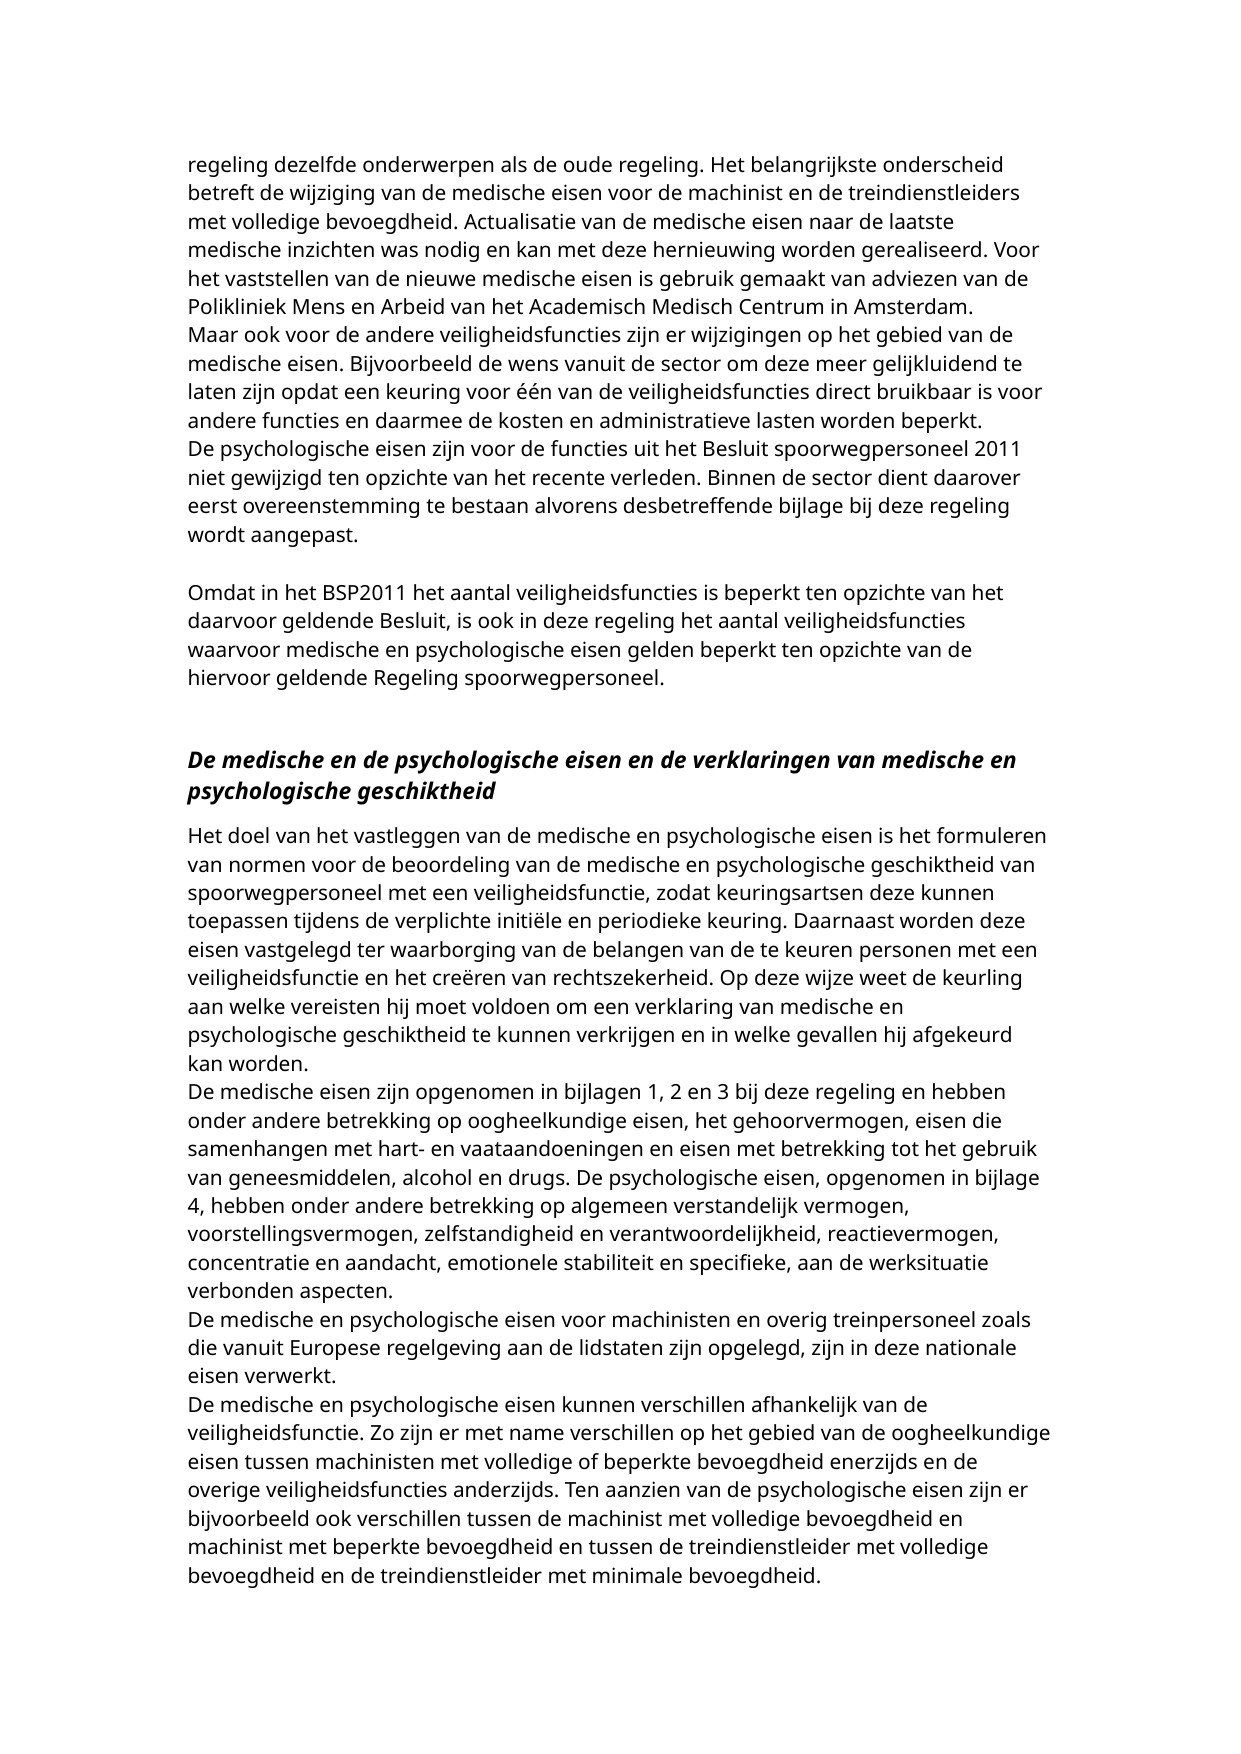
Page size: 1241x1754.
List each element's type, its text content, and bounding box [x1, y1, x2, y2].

text De psychologische eisen zijn voor de functies uit het Besluit spoorwegpersoneel 2011 niet gewijzigd ten opzichte van het recente verleden. Binnen de sector dient daarover eerst overeenstemming te bestaan alvorens desbetreffende bijlage bij deze regeling wordt aangepast. [187, 434, 1053, 548]
text Het doel van het vastleggen van de medische en psychologische eisen is het formuleren van normen voor de beoordeling van de medische en psychologische geschiktheid van spoorwegpersoneel met een veiligheidsfunctie, zodat keuringsartsen deze kunnen toepassen tijdens de verplichte initiële en periodieke keuring. Daarnaast worden deze eisen vastgelegd ter waarborging van de belangen van de te keuren personen met een veiligheidsfunctie en het creëren van rechtszekerheid. Op deze wijze weet de keurling aan welke vereisten hij moet voldoen om een verklaring van medische en psychologische geschiktheid te kunnen verkrijgen en in welke gevallen hij afgekeurd kan worden. [187, 821, 1053, 1077]
text Maar ook voor de andere veiligheidsfuncties zijn er wijzigingen op het gebied van de medische eisen. Bijvoorbeeld de wens vanuit de sector om deze meer gelijkluidend te laten zijn opdat een keuring voor één van de veiligheidsfuncties direct bruikbaar is voor andere functies en daarmee de kosten en administratieve lasten worden beperkt. [187, 321, 1053, 434]
text De medische en psychologische eisen kunnen verschillen afhankelijk van de veiligheidsfunctie. Zo zijn er met name verschillen op het gebied van de oogheelkundige eisen tussen machinisten met volledige of beperkte bevoegdheid enerzijds en de overige veiligheidsfuncties anderzijds. Ten aanzien van de psychologische eisen zijn er bijvoorbeeld ook verschillen tussen de machinist met volledige bevoegdheid en machinist met beperkte bevoegdheid en tussen de treindienstleider met volledige bevoegdheid en de treindienstleider met minimale bevoegdheid. [187, 1390, 1053, 1589]
text Omdat in het BSP2011 het aantal veiligheidsfuncties is beperkt ten opzichte van het daarvoor geldende Besluit, is ook in deze regeling het aantal veiligheidsfuncties waarvoor medische en psychologische eisen gelden beperkt ten opzichte van de hiervoor geldende Regeling spoorwegpersoneel. [187, 578, 1053, 692]
text regeling dezelfde onderwerpen als de oude regeling. Het belangrijkste onderscheid betreft de wijziging van de medische eisen voor de machinist en de treindienstleiders met volledige bevoegdheid. Actualisatie van de medische eisen naar de laatste medische inzichten was nodig en kan met deze hernieuwing worden gerealiseerd. Voor het vaststellen van de nieuwe medische eisen is gebruik gemaakt van adviezen van de Polikliniek Mens en Arbeid van het Academisch Medisch Centrum in Amsterdam. [187, 150, 1053, 321]
text De medische en psychologische eisen voor machinisten en overig treinpersoneel zoals die vanuit Europese regelgeving aan de lidstaten zijn opgelegd, zijn in deze nationale eisen verwerkt. [187, 1305, 1053, 1390]
text De medische eisen zijn opgenomen in bijlagen 1, 2 en 3 bij deze regeling en hebben onder andere betrekking op oogheelkundige eisen, het gehoorvermogen, eisen die samenhangen met hart- en vaataandoeningen en eisen met betrekking tot het gebruik van geneesmiddelen, alcohol en drugs. De psychologische eisen, opgenomen in bijlage 4, hebben onder andere betrekking op algemeen verstandelijk vermogen, voorstellingsvermogen, zelfstandigheid en verantwoordelijkheid, reactievermogen, concentratie en aandacht, emotionele stabiliteit en specifieke, aan de werksituatie verbonden aspecten. [187, 1077, 1053, 1305]
subtitle De medische en de psychologische eisen en de verklaringen van medische en psychologische geschiktheid [187, 744, 1053, 806]
